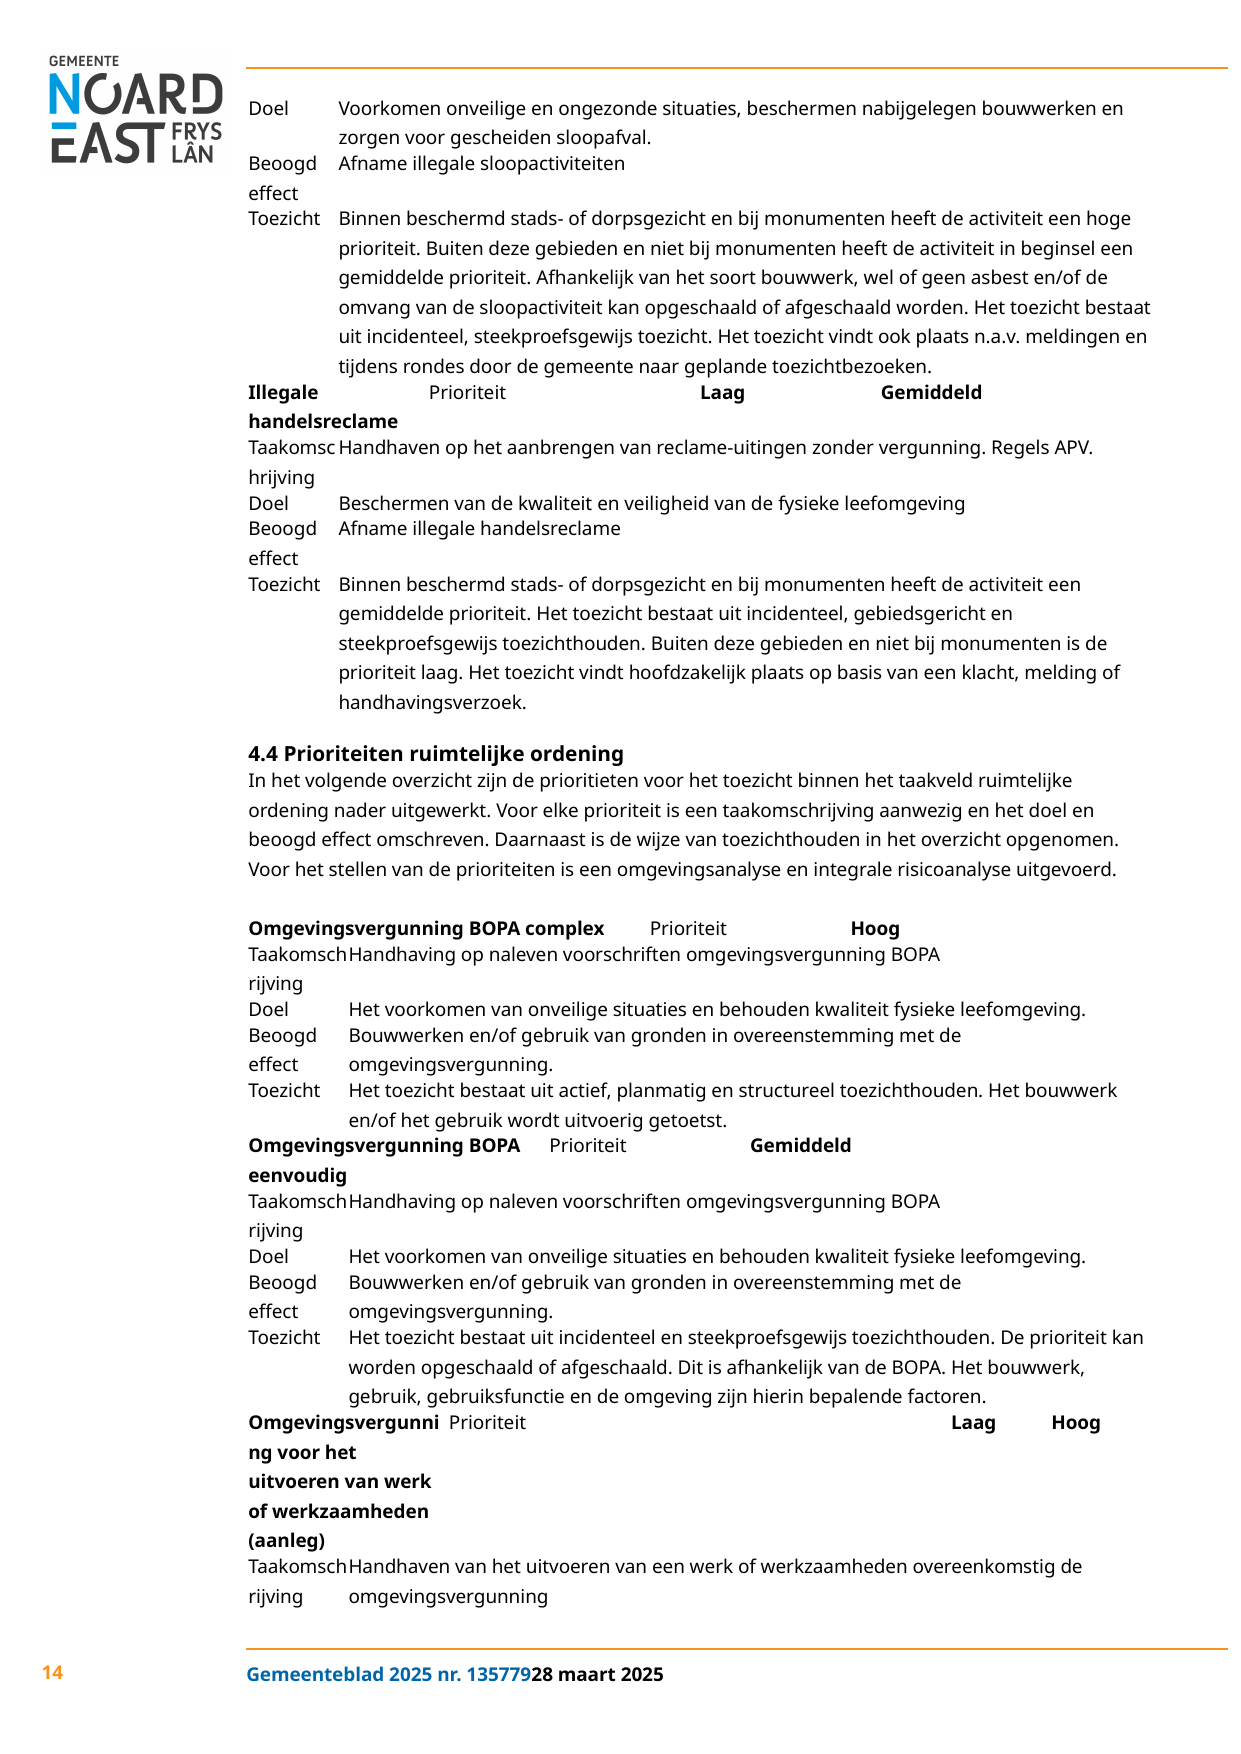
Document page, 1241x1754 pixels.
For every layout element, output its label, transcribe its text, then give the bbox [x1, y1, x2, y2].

table_cell Handhaven van het uitvoeren van een werk of werkzaamheden overeenkomstig de omgevingsvergunning [348, 1553, 1152, 1609]
table_cell Doel [248, 1243, 348, 1269]
table_cell Toezicht [248, 205, 338, 379]
table_cell Doel [248, 95, 338, 150]
table_header Hoog [850, 915, 1152, 941]
table_cell Binnen beschermd stads- of dorpsgezicht en bij monumenten heeft de activiteit een gemiddelde prioriteit. Het toezicht bestaat uit incidenteel, gebiedsgericht en steekproefsgewijs toezichthouden. Buiten deze gebieden en niet bij monumenten is de prioriteit laag. Het toezicht vindt hoofdzakelijk plaats op basis van een klacht, melding of handhavingsverzoek. [338, 571, 1152, 715]
table_cell Gemiddeld [750, 1133, 1152, 1188]
table_cell Toezicht [248, 1078, 348, 1133]
table_cell Doel [248, 490, 338, 515]
table_cell Toezicht [248, 1324, 348, 1409]
table_cell Handhaven op het aanbrengen van reclame-uitingen zonder vergunning. Regels APV. [338, 434, 1152, 490]
table_cell Handhaving op naleven voorschriften omgevingsvergunning BOPA [348, 941, 1152, 996]
table_cell Prioriteit [449, 1409, 951, 1553]
table_cell Het voorkomen van onveilige situaties en behouden kwaliteit fysieke leefomgeving. [348, 1243, 1152, 1269]
table_header Omgevingsvergunning BOPA complex [248, 915, 649, 941]
table_cell Bouwwerken en/of gebruik van gronden in overeenstemming met de omgevingsvergunning. [348, 1269, 1152, 1324]
table_cell Taakomschrijving [248, 1553, 348, 1609]
table_cell Voorkomen onveilige en ongezonde situaties, beschermen nabijgelegen bouwwerken en zorgen voor gescheiden sloopafval. [338, 95, 1152, 150]
text In het volgende overzicht zijn de prioritieten voor het toezicht binnen het taakveld ruimtelijke ordening nader uitgewerkt. Voor elke prioriteit is een taakomschrijving aanwezig en het doel en beoogd effect omschreven. Daarnaast is de wijze van toezichthouden in het overzicht opgenomen. Voor het stellen van de prioriteiten is een omgevingsanalyse en integrale risicoanalyse uitgevoerd. [248, 767, 1152, 882]
table_cell Afname illegale sloopactiviteiten [338, 150, 1152, 205]
table_cell Bouwwerken en/of gebruik van gronden in overeenstemming met de omgevingsvergunning. [348, 1022, 1152, 1077]
table_cell Taakomschrijving [248, 1188, 348, 1243]
table_cell Omgevingsvergunning voor het uitvoeren van werk of werkzaamheden (aanleg) [248, 1409, 449, 1553]
table_cell Taakomschrijving [248, 434, 338, 490]
table_cell Beoogd effect [248, 515, 338, 571]
table_cell Het voorkomen van onveilige situaties en behouden kwaliteit fysieke leefomgeving. [348, 996, 1152, 1022]
table_cell Afname illegale handelsreclame [338, 515, 1152, 571]
table_cell Taakomschrijving [248, 941, 348, 996]
table_cell Omgevingsvergunning BOPA eenvoudig [248, 1133, 549, 1188]
picture [41, 47, 231, 172]
table_cell Het toezicht bestaat uit incidenteel en steekproefsgewijs toezichthouden. De prioriteit kan worden opgeschaald of afgeschaald. Dit is afhankelijk van de BOPA. Het bouwwerk, gebruik, gebruiksfunctie en de omgeving zijn hierin bepalende factoren. [348, 1324, 1152, 1409]
table_cell Prioriteit [549, 1133, 750, 1188]
table_cell Laag [700, 379, 881, 434]
table_cell Illegale handelsreclame [248, 379, 429, 434]
table_header Prioriteit [650, 915, 850, 941]
table_cell Beoogd effect [248, 150, 338, 205]
table_cell Toezicht [248, 571, 338, 715]
table_cell Handhaving op naleven voorschriften omgevingsvergunning BOPA [348, 1188, 1152, 1243]
table_cell Hoog [1051, 1409, 1152, 1553]
table_cell Beoogd effect [248, 1269, 348, 1324]
table_cell Laag [951, 1409, 1051, 1553]
text 4.4 Prioriteiten ruimtelijke ordening [248, 739, 1152, 767]
table_cell Doel [248, 996, 348, 1022]
table_cell Het toezicht bestaat uit actief, planmatig en structureel toezichthouden. Het bouwwerk en/of het gebruik wordt uitvoerig getoetst. [348, 1078, 1152, 1133]
table_cell Beschermen van de kwaliteit en veiligheid van de fysieke leefomgeving [338, 490, 1152, 515]
table_cell Binnen beschermd stads- of dorpsgezicht en bij monumenten heeft de activiteit een hoge prioriteit. Buiten deze gebieden en niet bij monumenten heeft de activiteit in beginsel een gemiddelde prioriteit. Afhankelijk van het soort bouwwerk, wel of geen asbest en/of de omvang van de sloopactiviteit kan opgeschaald of afgeschaald worden. Het toezicht bestaat uit incidenteel, steekproefsgewijs toezicht. Het toezicht vindt ook plaats n.a.v. meldingen en tijdens rondes door de gemeente naar geplande toezichtbezoeken. [338, 205, 1152, 379]
table_cell Prioriteit [429, 379, 700, 434]
table_cell Beoogd effect [248, 1022, 348, 1077]
table_cell Gemiddeld [881, 379, 1152, 434]
